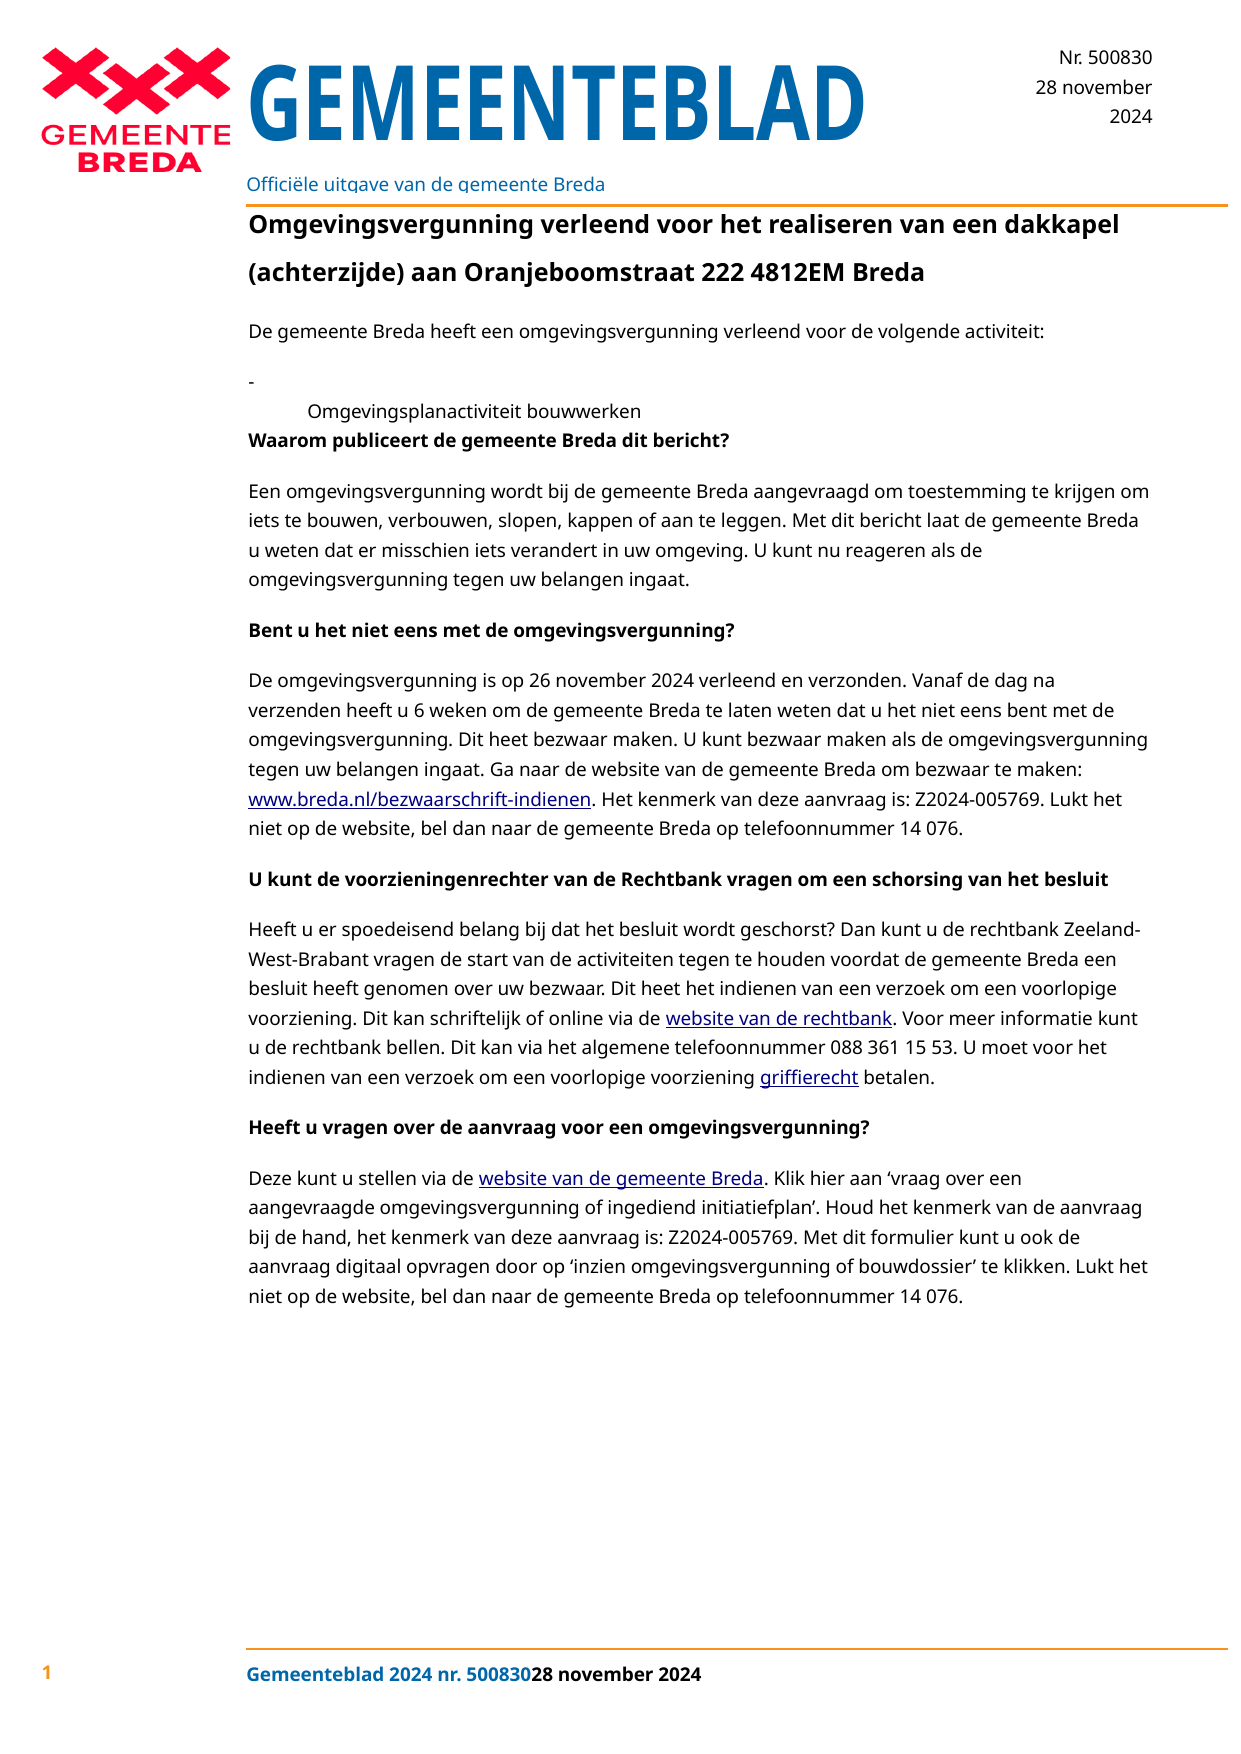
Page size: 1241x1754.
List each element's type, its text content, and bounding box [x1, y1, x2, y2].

text De omgevingsvergunning is op 26 november 2024 verleend en verzonden. Vanaf de dag na verzenden heeft u 6 weken om de gemeente Breda te laten weten dat u het niet eens bent met de omgevingsvergunning. Dit heet bezwaar maken. U kunt bezwaar maken als de omgevingsvergunning tegen uw belangen ingaat. Ga naar de website van de gemeente Breda om bezwaar te maken: www.breda.nl/bezwaarschrift-indienen. Het kenmerk van deze aanvraag is: Z2024-005769. Lukt het niet op de website, bel dan naar de gemeente Breda op telefoonnummer 14 076. [248, 667, 1152, 841]
text Bent u het niet eens met de omgevingsvergunning? [248, 617, 1152, 643]
text Deze kunt u stellen via de website van de gemeente Breda. Klik hier aan ‘vraag over een aangevraagde omgevingsvergunning of ingediend initiatiefplan’. Houd het kenmerk van de aanvraag bij de hand, het kenmerk van deze aanvraag is: Z2024-005769. Met dit formulier kunt u ook de aanvraag digitaal opvragen door op ‘inzien omgevingsvergunning of bouwdossier’ te klikken. Lukt het niet op de website, bel dan naar de gemeente Breda op telefoonnummer 14 076. [248, 1165, 1152, 1309]
text De gemeente Breda heeft een omgevingsvergunning verleend voor de volgende activiteit: [248, 318, 1152, 344]
text Omgevingsvergunning verleend voor het realiseren van een dakkapel (achterzijde) aan Oranjeboomstraat 222 4812EM Breda [248, 207, 1152, 288]
text U kunt de voorzieningenrechter van de Rechtbank vragen om een schorsing van het besluit [248, 866, 1152, 892]
text Waarom publiceert de gemeente Breda dit bericht? [248, 427, 1152, 453]
picture [41, 47, 231, 172]
text Heeft u vragen over de aanvraag voor een omgevingsvergunning? [248, 1114, 1152, 1140]
text Heeft u er spoedeisend belang bij dat het besluit wordt geschorst? Dan kunt u de rechtbank Zeeland-West-Brabant vragen de start van de activiteiten tegen te houden voordat de gemeente Breda een besluit heeft genomen over uw bezwaar. Dit heet het indienen van een verzoek om een voorlopige voorziening. Dit kan schriftelijk of online via de website van de rechtbank. Voor meer informatie kunt u de rechtbank bellen. Dit kan via het algemene telefoonnummer 088 361 15 53. U moet voor het indienen van een verzoek om een voorlopige voorziening griffierecht betalen. [248, 916, 1152, 1090]
list Omgevingsplanactiviteit bouwwerken [248, 398, 1152, 424]
text Een omgevingsvergunning wordt bij de gemeente Breda aangevraagd om toestemming te krijgen om iets te bouwen, verbouwen, slopen, kappen of aan te leggen. Met dit bericht laat de gemeente Breda u weten dat er misschien iets verandert in uw omgeving. U kunt nu reageren als de omgevingsvergunning tegen uw belangen ingaat. [248, 478, 1152, 592]
